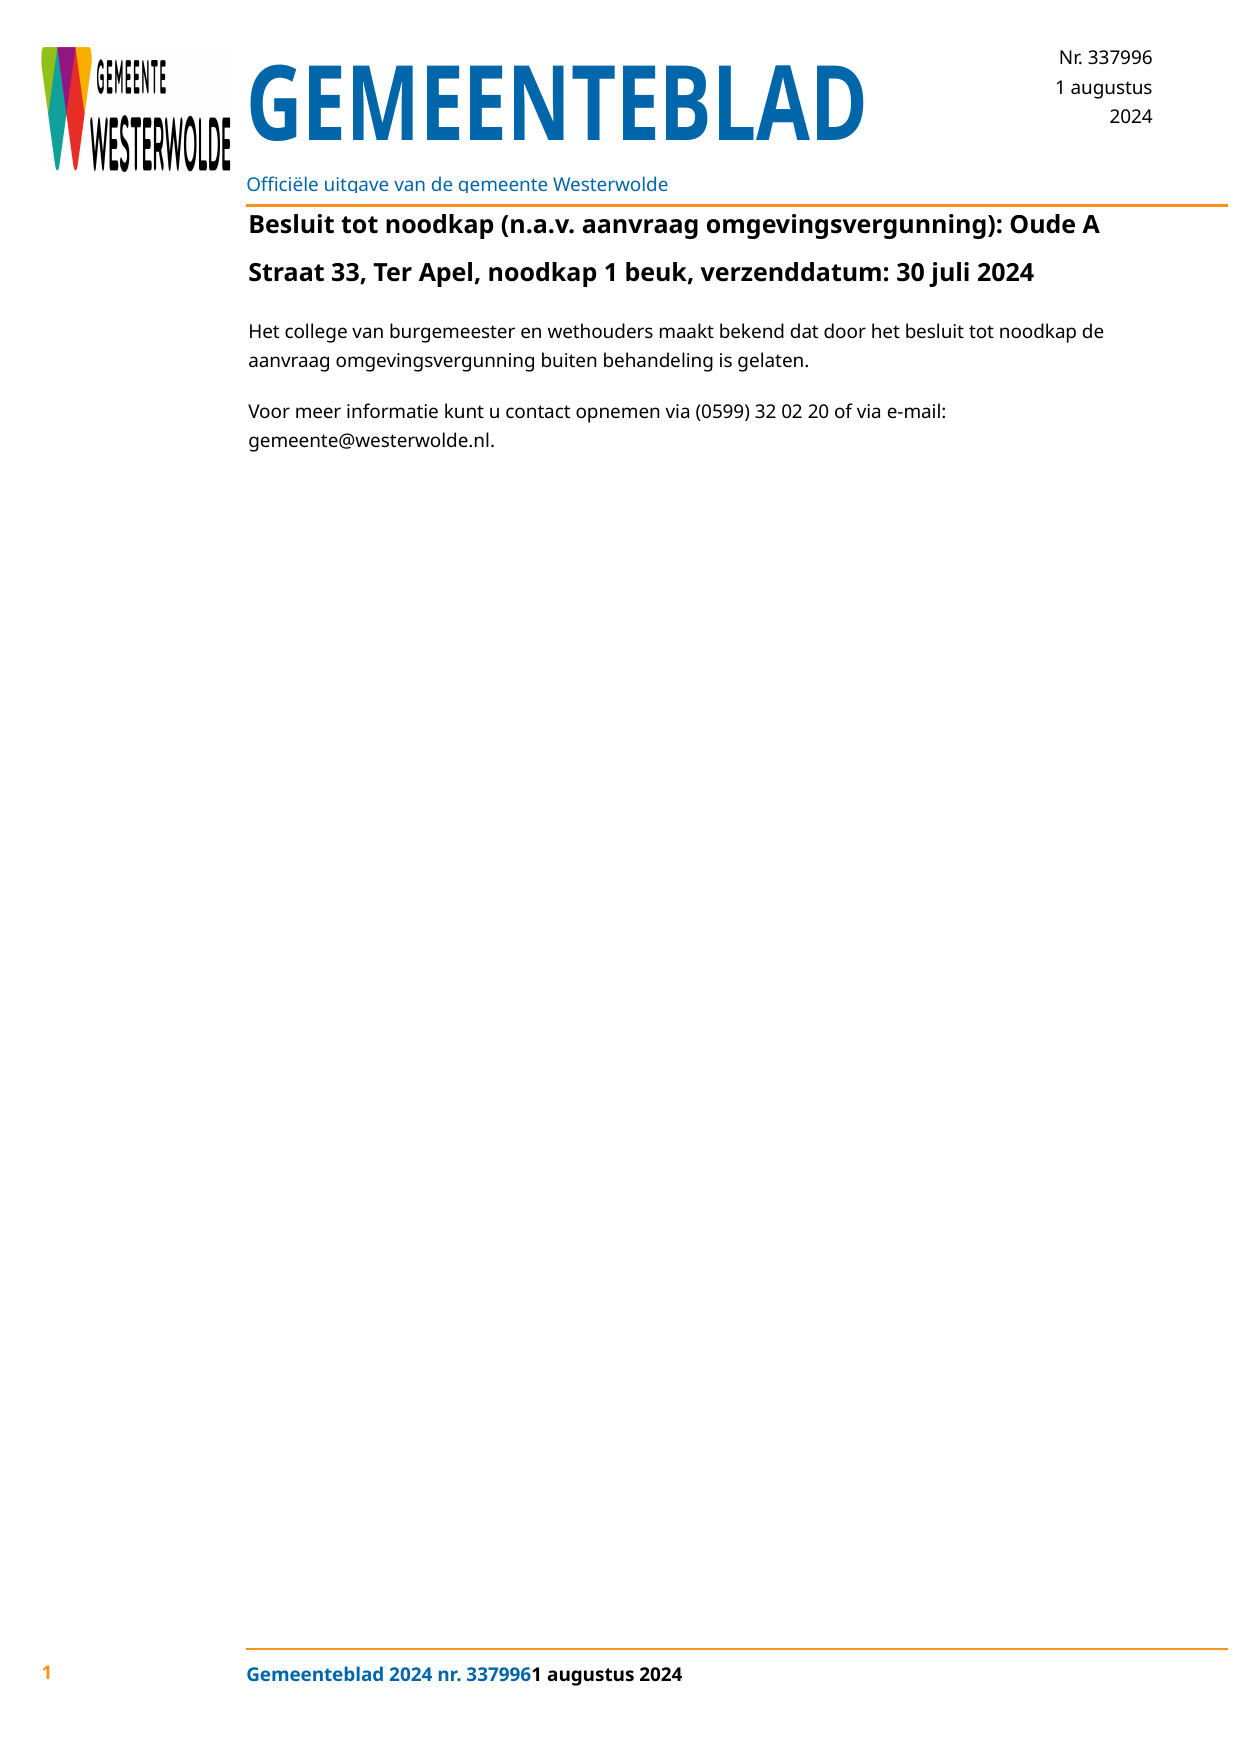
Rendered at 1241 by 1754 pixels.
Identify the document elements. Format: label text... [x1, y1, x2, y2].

text Het college van burgemeester en wethouders maakt bekend dat door het besluit tot noodkap de aanvraag omgevingsvergunning buiten behandeling is gelaten. [248, 318, 1152, 373]
picture [41, 47, 231, 172]
text Besluit tot noodkap (n.a.v. aanvraag omgevingsvergunning): Oude A Straat 33, Ter Apel, noodkap 1 beuk, verzenddatum: 30 juli 2024 [248, 207, 1152, 288]
text Voor meer informatie kunt u contact opnemen via (0599) 32 02 20 of via e-mail: gemeente@westerwolde.nl. [248, 398, 1152, 453]
